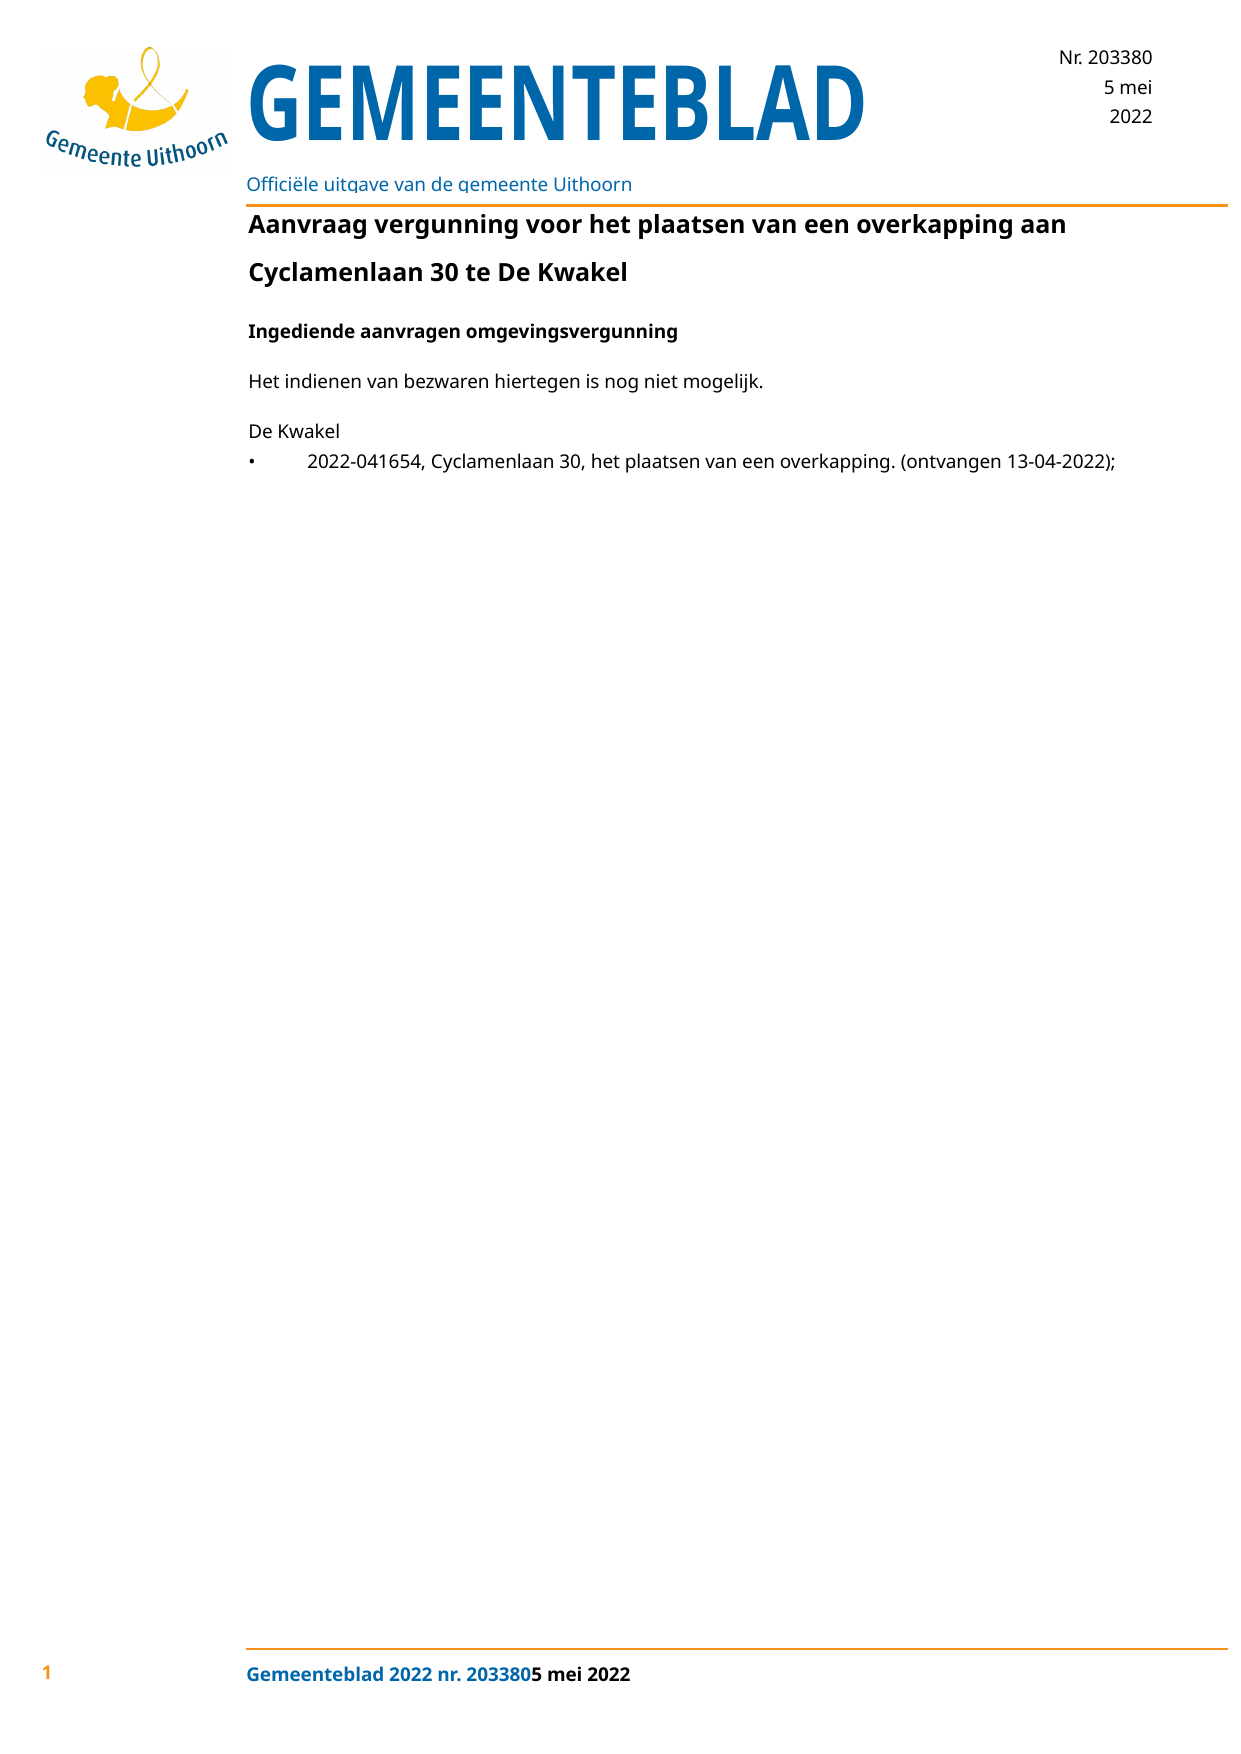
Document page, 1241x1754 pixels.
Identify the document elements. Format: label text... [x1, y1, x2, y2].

text Ingediende aanvragen omgevingsvergunning [248, 318, 1152, 344]
text Het indienen van bezwaren hiertegen is nog niet mogelijk. [248, 368, 1152, 394]
picture [41, 47, 231, 172]
text Aanvraag vergunning voor het plaatsen van een overkapping aan Cyclamenlaan 30 te De Kwakel [248, 207, 1152, 288]
list 2022-041654, Cyclamenlaan 30, het plaatsen van een overkapping. (ontvangen 13-04-2022); [248, 448, 1152, 474]
text De Kwakel [248, 419, 1152, 444]
